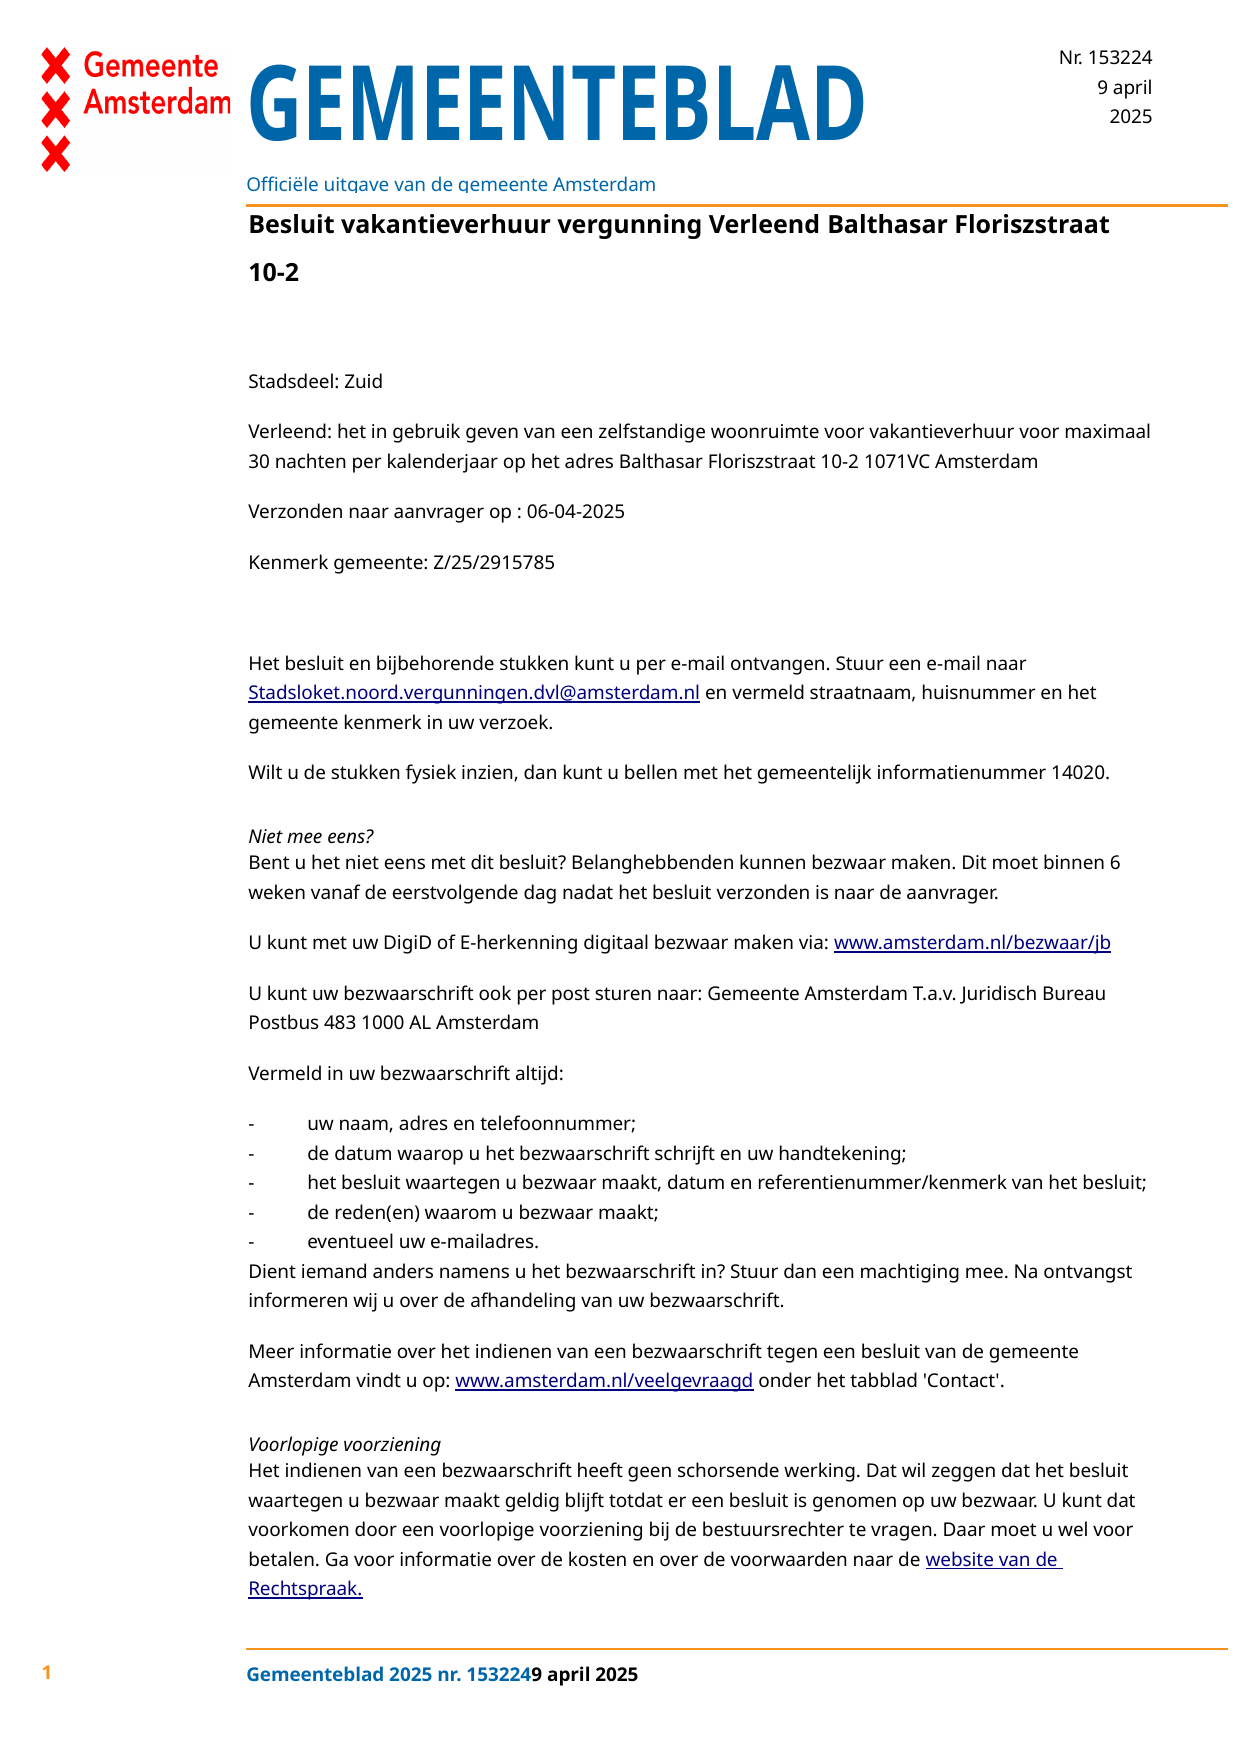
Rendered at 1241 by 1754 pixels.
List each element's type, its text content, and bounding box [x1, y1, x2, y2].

text Kenmerk gemeente: Z/25/2915785 [248, 549, 1152, 575]
list het besluit waartegen u bezwaar maakt, datum en referentienummer/kenmerk van het besluit; [248, 1169, 1152, 1195]
text Besluit vakantieverhuur vergunning Verleend Balthasar Floriszstraat 10-2 [248, 207, 1152, 288]
list eventueel uw e-mailadres. [248, 1228, 1152, 1254]
text U kunt met uw DigiD of E-herkenning digitaal bezwaar maken via: www.amsterdam.nl/bezwaar/jb [248, 929, 1152, 955]
text Verleend: het in gebruik geven van een zelfstandige woonruimte voor vakantieverhuur voor maximaal 30 nachten per kalenderjaar op het adres Balthasar Floriszstraat 10-2 1071VC Amsterdam [248, 419, 1152, 474]
text Bent u het niet eens met dit besluit? Belanghebbenden kunnen bezwaar maken. Dit moet binnen 6 weken vanaf de eerstvolgende dag nadat het besluit verzonden is naar de aanvrager. [248, 849, 1152, 904]
text Niet mee eens? [248, 823, 1152, 849]
text Verzonden naar aanvrager op : 06-04-2025 [248, 499, 1152, 524]
text Het besluit en bijbehorende stukken kunt u per e-mail ontvangen. Stuur een e-mail naar Stadsloket.noord.vergunningen.dvl@amsterdam.nl en vermeld straatnaam, huisnummer en het gemeente kenmerk in uw verzoek. [248, 650, 1152, 735]
list uw naam, adres en telefoonnummer; [248, 1110, 1152, 1136]
picture [41, 47, 231, 172]
text Dient iemand anders namens u het bezwaarschrift in? Stuur dan een machtiging mee. Na ontvangst informeren wij u over de afhandeling van uw bezwaarschrift. [248, 1258, 1152, 1313]
text U kunt uw bezwaarschrift ook per post sturen naar: Gemeente Amsterdam T.a.v. Juridisch Bureau Postbus 483 1000 AL Amsterdam [248, 980, 1152, 1035]
text Het indienen van een bezwaarschrift heeft geen schorsende werking. Dat wil zeggen dat het besluit waartegen u bezwaar maakt geldig blijft totdat er een besluit is genomen op uw bezwaar. U kunt dat voorkomen door een voorlopige voorziening bij de bestuursrechter te vragen. Daar moet u wel voor betalen. Ga voor informatie over de kosten en over de voorwaarden naar de website van de Rechtspraak. [248, 1457, 1152, 1601]
list de reden(en) waarom u bezwaar maakt; [248, 1199, 1152, 1224]
list de datum waarop u het bezwaarschrift schrijft en uw handtekening; [248, 1140, 1152, 1165]
text Vermeld in uw bezwaarschrift altijd: [248, 1060, 1152, 1085]
text Wilt u de stukken fysiek inzien, dan kunt u bellen met het gemeentelijk informatienummer 14020. [248, 759, 1152, 785]
text Voorlopige voorziening [248, 1432, 1152, 1457]
text Stadsdeel: Zuid [248, 368, 1152, 394]
text Meer informatie over het indienen van een bezwaarschrift tegen een besluit van de gemeente Amsterdam vindt u op: www.amsterdam.nl/veelgevraagd onder het tabblad 'Contact'. [248, 1338, 1152, 1393]
